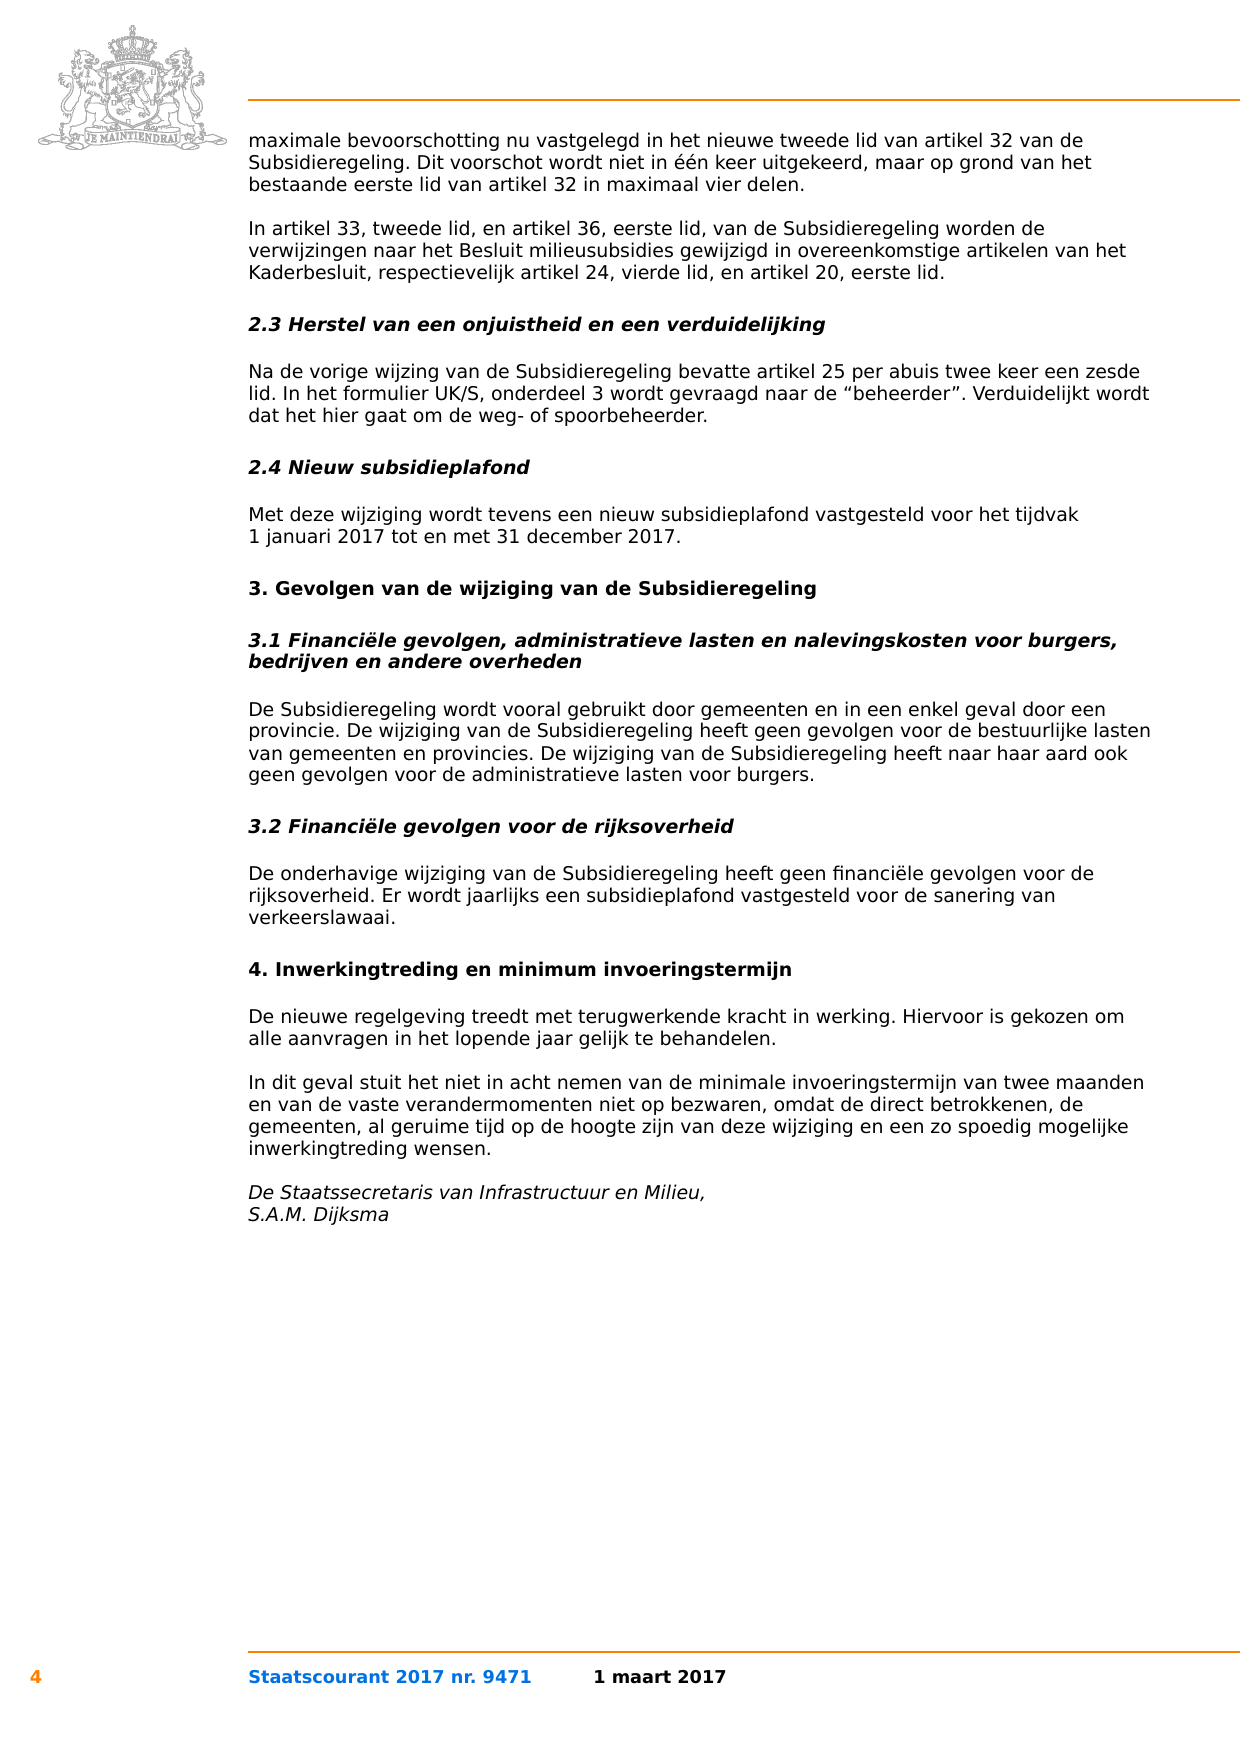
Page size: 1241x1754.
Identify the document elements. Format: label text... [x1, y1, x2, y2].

subtitle 4. Inwerkingtreding en minimum invoeringstermijn [248, 959, 1163, 981]
text De Staatssecretaris van Infrastructuur en Milieu, S.A.M. Dijksma [248, 1182, 1163, 1226]
subtitle 2.3 Herstel van een onjuistheid en een verduidelijking [248, 314, 1163, 336]
picture [38, 25, 227, 150]
subtitle 2.4 Nieuw subsidieplafond [248, 457, 1163, 478]
text De Subsidieregeling wordt vooral gebruikt door gemeenten en in een enkel geval door een provincie. De wijziging van de Subsidieregeling heeft geen gevolgen voor de bestuurlijke lasten van gemeenten en provincies. De wijziging van de Subsidieregeling heeft naar haar aard ook geen gevolgen voor de administratieve lasten voor burgers. [248, 698, 1163, 786]
subtitle 3.2 Financiële gevolgen voor de rijksoverheid [248, 816, 1163, 838]
text In dit geval stuit het niet in acht nemen van de minimale invoeringstermijn van twee maanden en van de vaste verandermomenten niet op bezwaren, omdat de direct betrokkenen, de gemeenten, al geruime tijd op de hoogte zijn van deze wijziging en een zo spoedig mogelijke inwerkingtreding wensen. [248, 1072, 1163, 1160]
text De nieuwe regelgeving treedt met terugwerkende kracht in werking. Hiervoor is gekozen om alle aanvragen in het lopende jaar gelijk te behandelen. [248, 1006, 1163, 1050]
text Na de vorige wijzing van de Subsidieregeling bevatte artikel 25 per abuis twee keer een zesde lid. In het formulier UK/S, onderdeel 3 wordt gevraagd naar de “beheerder”. Verduidelijkt wordt dat het hier gaat om de weg- of spoorbeheerder. [248, 361, 1163, 427]
text maximale bevoorschotting nu vastgelegd in het nieuwe tweede lid van artikel 32 van de Subsidieregeling. Dit voorschot wordt niet in één keer uitgekeerd, maar op grond van het bestaande eerste lid van artikel 32 in maximaal vier delen. [248, 130, 1163, 196]
text Met deze wijziging wordt tevens een nieuw subsidieplafond vastgesteld voor het tijdvak 1 januari 2017 tot en met 31 december 2017. [248, 503, 1163, 547]
subtitle 3. Gevolgen van de wijziging van de Subsidieregeling [248, 577, 1163, 599]
text In artikel 33, tweede lid, en artikel 36, eerste lid, van de Subsidieregeling worden de verwijzingen naar het Besluit milieusubsidies gewijzigd in overeenkomstige artikelen van het Kaderbesluit, respectievelijk artikel 24, vierde lid, en artikel 20, eerste lid. [248, 218, 1163, 284]
subtitle 3.1 Financiële gevolgen, administratieve lasten en nalevingskosten voor burgers, bedrijven en andere overheden [248, 629, 1163, 673]
text De onderhavige wijziging van de Subsidieregeling heeft geen financiële gevolgen voor de rijksoverheid. Er wordt jaarlijks een subsidieplafond vastgesteld voor de sanering van verkeerslawaai. [248, 863, 1163, 929]
